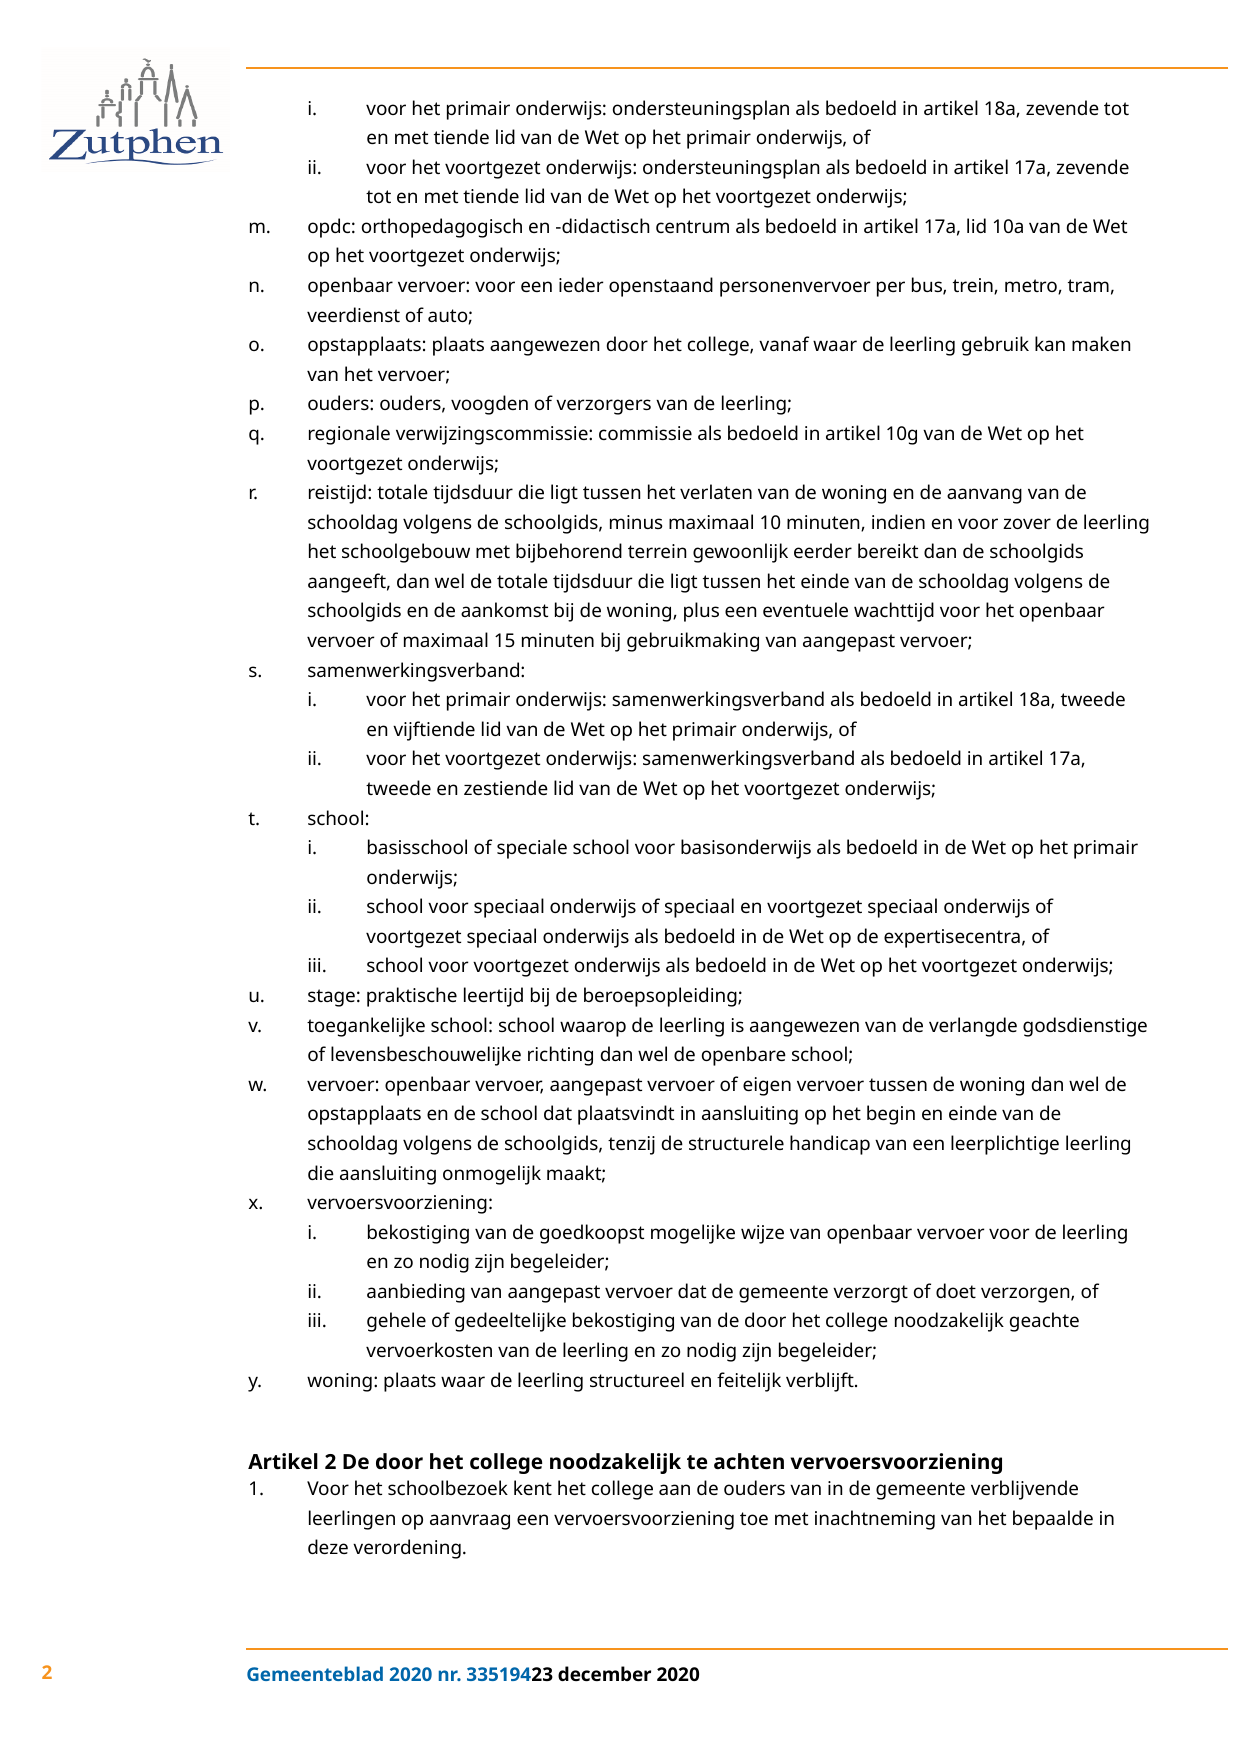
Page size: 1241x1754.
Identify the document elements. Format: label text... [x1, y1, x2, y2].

list woning: plaats waar de leerling structureel en feitelijk verblijft. [248, 1367, 1152, 1393]
list vervoersvoorziening: [248, 1189, 1152, 1215]
list voor het voortgezet onderwijs: ondersteuningsplan als bedoeld in artikel 17a, zevende tot en met tiende lid van de Wet op het voortgezet onderwijs; [307, 154, 1152, 209]
list aanbieding van aangepast vervoer dat de gemeente verzorgt of doet verzorgen, of [307, 1278, 1152, 1304]
list gehele of gedeeltelijke bekostiging van de door het college noodzakelijk geachte vervoerkosten van de leerling en zo nodig zijn begeleider; [307, 1308, 1152, 1363]
list openbaar vervoer: voor een ieder openstaand personenvervoer per bus, trein, metro, tram, veerdienst of auto; [248, 272, 1152, 328]
list voor het voortgezet onderwijs: samenwerkingsverband als bedoeld in artikel 17a, tweede en zestiende lid van de Wet op het voortgezet onderwijs; [307, 746, 1152, 801]
picture [41, 47, 231, 172]
list opstapplaats: plaats aangewezen door het college, vanaf waar de leerling gebruik kan maken van het vervoer; [248, 331, 1152, 387]
list Voor het schoolbezoek kent het college aan de ouders van in de gemeente verblijvende leerlingen op aanvraag een vervoersvoorziening toe met inachtneming van het bepaalde in deze verordening. [248, 1475, 1152, 1560]
list school: [248, 805, 1152, 831]
list ouders: ouders, voogden of verzorgers van de leerling; [248, 391, 1152, 416]
text Artikel 2 De door het college noodzakelijk te achten vervoersvoorziening [248, 1447, 1152, 1475]
list opdc: orthopedagogisch en -didactisch centrum als bedoeld in artikel 17a, lid 10a van de Wet op het voortgezet onderwijs; [248, 213, 1152, 268]
list vervoer: openbaar vervoer, aangepast vervoer of eigen vervoer tussen de woning dan wel de opstapplaats en de school dat plaatsvindt in aansluiting op het begin en einde van de schooldag volgens de schoolgids, tenzij de structurele handicap van een leerplichtige leerling die aansluiting onmogelijk maakt; [248, 1071, 1152, 1186]
list regionale verwijzingscommissie: commissie als bedoeld in artikel 10g van de Wet op het voortgezet onderwijs; [248, 420, 1152, 476]
list voor het primair onderwijs: samenwerkingsverband als bedoeld in artikel 18a, tweede en vijftiende lid van de Wet op het primair onderwijs, of [307, 686, 1152, 742]
list basisschool of speciale school voor basisonderwijs als bedoeld in de Wet op het primair onderwijs; [307, 834, 1152, 890]
list school voor speciaal onderwijs of speciaal en voortgezet speciaal onderwijs of voortgezet speciaal onderwijs als bedoeld in de Wet op de expertisecentra, of [307, 893, 1152, 949]
list voor het primair onderwijs: ondersteuningsplan als bedoeld in artikel 18a, zevende tot en met tiende lid van de Wet op het primair onderwijs, of [307, 95, 1152, 150]
list samenwerkingsverband: [248, 657, 1152, 683]
list school voor voortgezet onderwijs als bedoeld in de Wet op het voortgezet onderwijs; [307, 953, 1152, 978]
list stage: praktische leertijd bij de beroepsopleiding; [248, 982, 1152, 1008]
list toegankelijke school: school waarop de leerling is aangewezen van de verlangde godsdienstige of levensbeschouwelijke richting dan wel de openbare school; [248, 1012, 1152, 1067]
list bekostiging van de goedkoopst mogelijke wijze van openbaar vervoer voor de leerling en zo nodig zijn begeleider; [307, 1219, 1152, 1274]
list reistijd: totale tijdsduur die ligt tussen het verlaten van de woning en de aanvang van de schooldag volgens de schoolgids, minus maximaal 10 minuten, indien en voor zover de leerling het schoolgebouw met bijbehorend terrein gewoonlijk eerder bereikt dan de schoolgids aangeeft, dan wel de totale tijdsduur die ligt tussen het einde van de schooldag volgens de schoolgids en de aankomst bij de woning, plus een eventuele wachttijd voor het openbaar vervoer of maximaal 15 minuten bij gebruikmaking van aangepast vervoer; [248, 479, 1152, 653]
